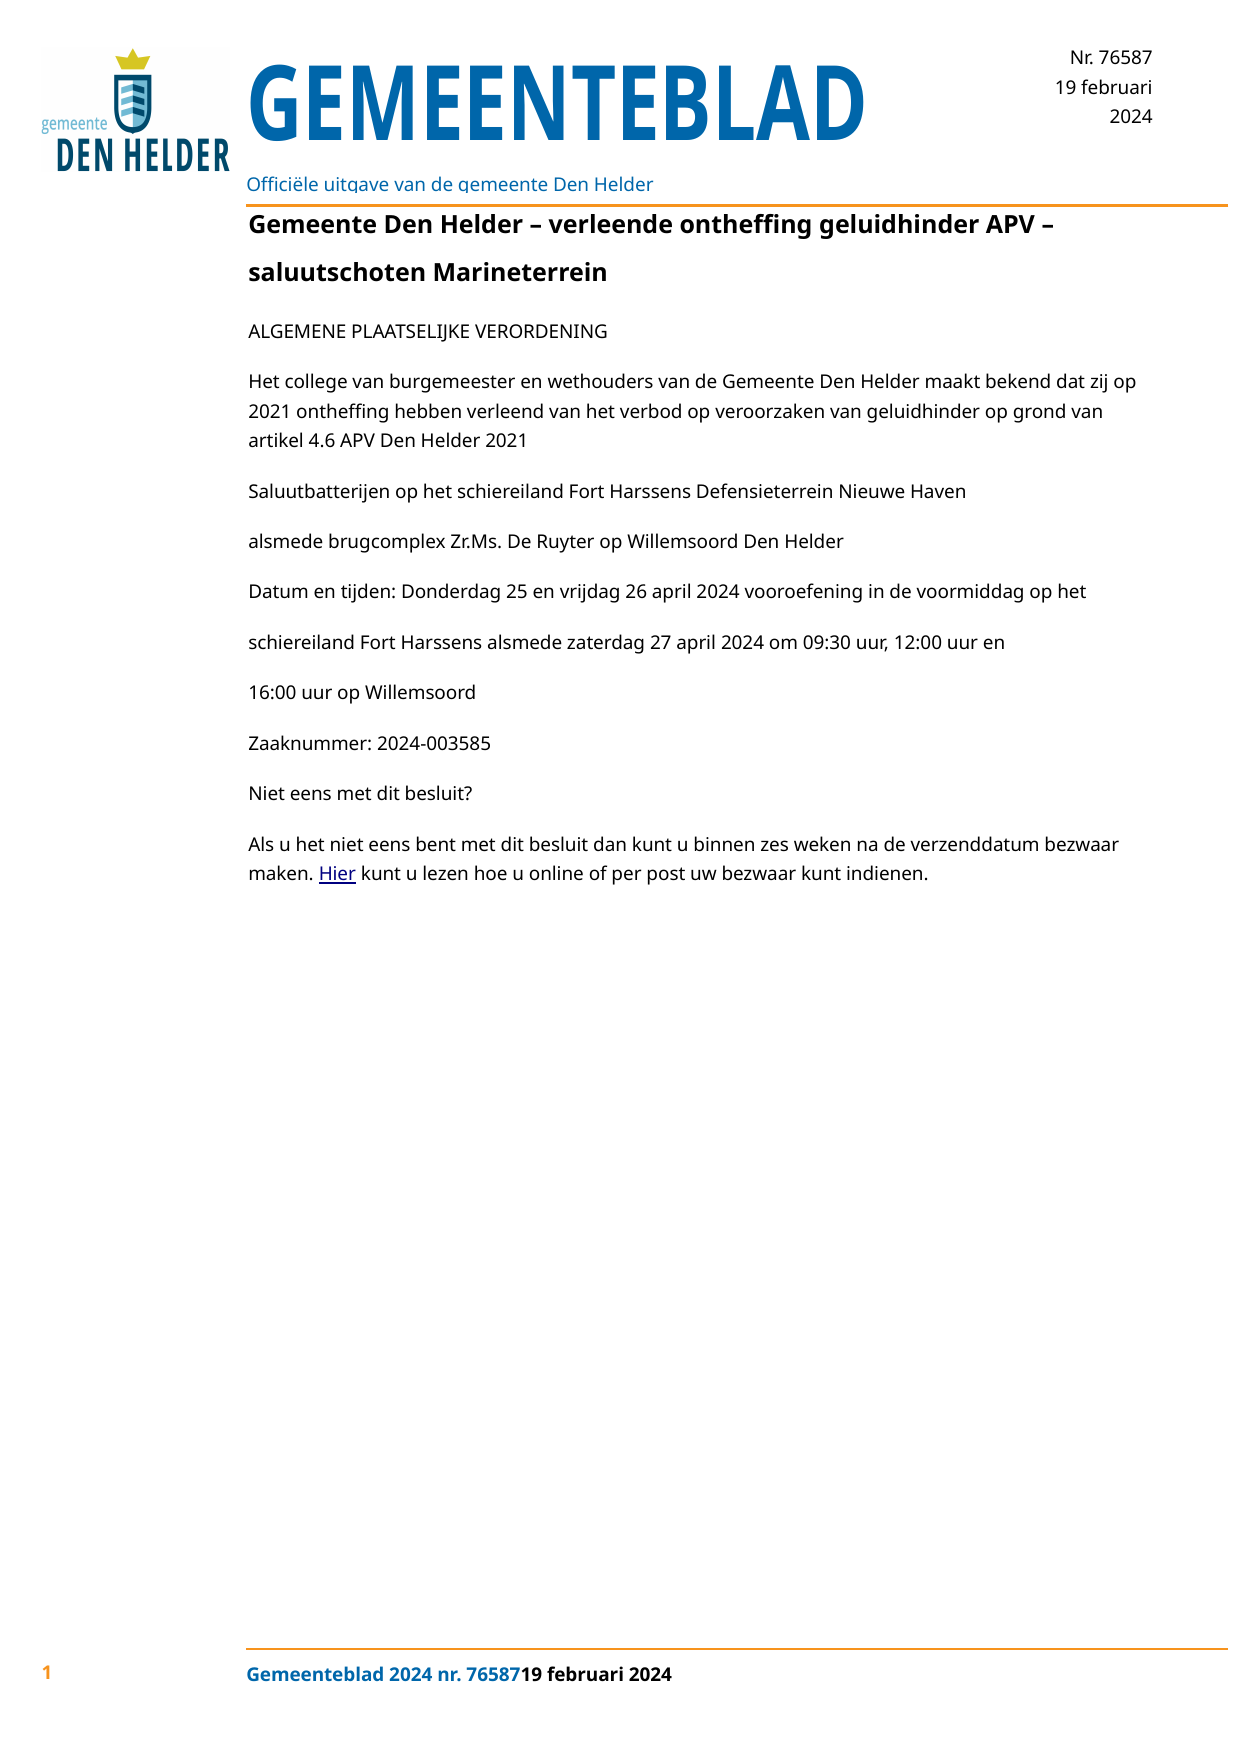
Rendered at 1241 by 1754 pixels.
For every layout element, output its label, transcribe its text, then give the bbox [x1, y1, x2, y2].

text Het college van burgemeester en wethouders van de Gemeente Den Helder maakt bekend dat zij op 2021 ontheffing hebben verleend van het verbod op veroorzaken van geluidhinder op grond van artikel 4.6 APV Den Helder 2021 [248, 368, 1152, 453]
text Niet eens met dit besluit? [248, 780, 1152, 806]
picture [182, 144, 187, 165]
text Zaaknummer: 2024-003585 [248, 730, 1152, 756]
text ALGEMENE PLAATSELIJKE VERORDENING [248, 318, 1152, 344]
text alsmede brugcomplex Zr.Ms. De Ruyter op Willemsoord Den Helder [248, 528, 1152, 554]
text 16:00 uur op Willemsoord [248, 679, 1152, 705]
text Datum en tijden: Donderdag 25 en vrijdag 26 april 2024 vooroefening in de voormiddag op het [248, 579, 1152, 604]
text Saluutbatterijen op het schiereiland Fort Harssens Defensieterrein Nieuwe Haven [248, 478, 1152, 504]
picture [130, 157, 135, 172]
picture [41, 47, 231, 172]
text Gemeente Den Helder – verleende ontheffing geluidhinder APV – saluutschoten Marineterrein [248, 207, 1152, 288]
text Als u het niet eens bent met dit besluit dan kunt u binnen zes weken na de verzenddatum bezwaar maken. Hier kunt u lezen hoe u online of per post uw bezwaar kunt indienen. [248, 831, 1152, 886]
text schiereiland Fort Harssens alsmede zaterdag 27 april 2024 om 09:30 uur, 12:00 uur en [248, 629, 1152, 655]
picture [220, 160, 224, 172]
picture [100, 154, 106, 172]
picture [63, 144, 68, 165]
